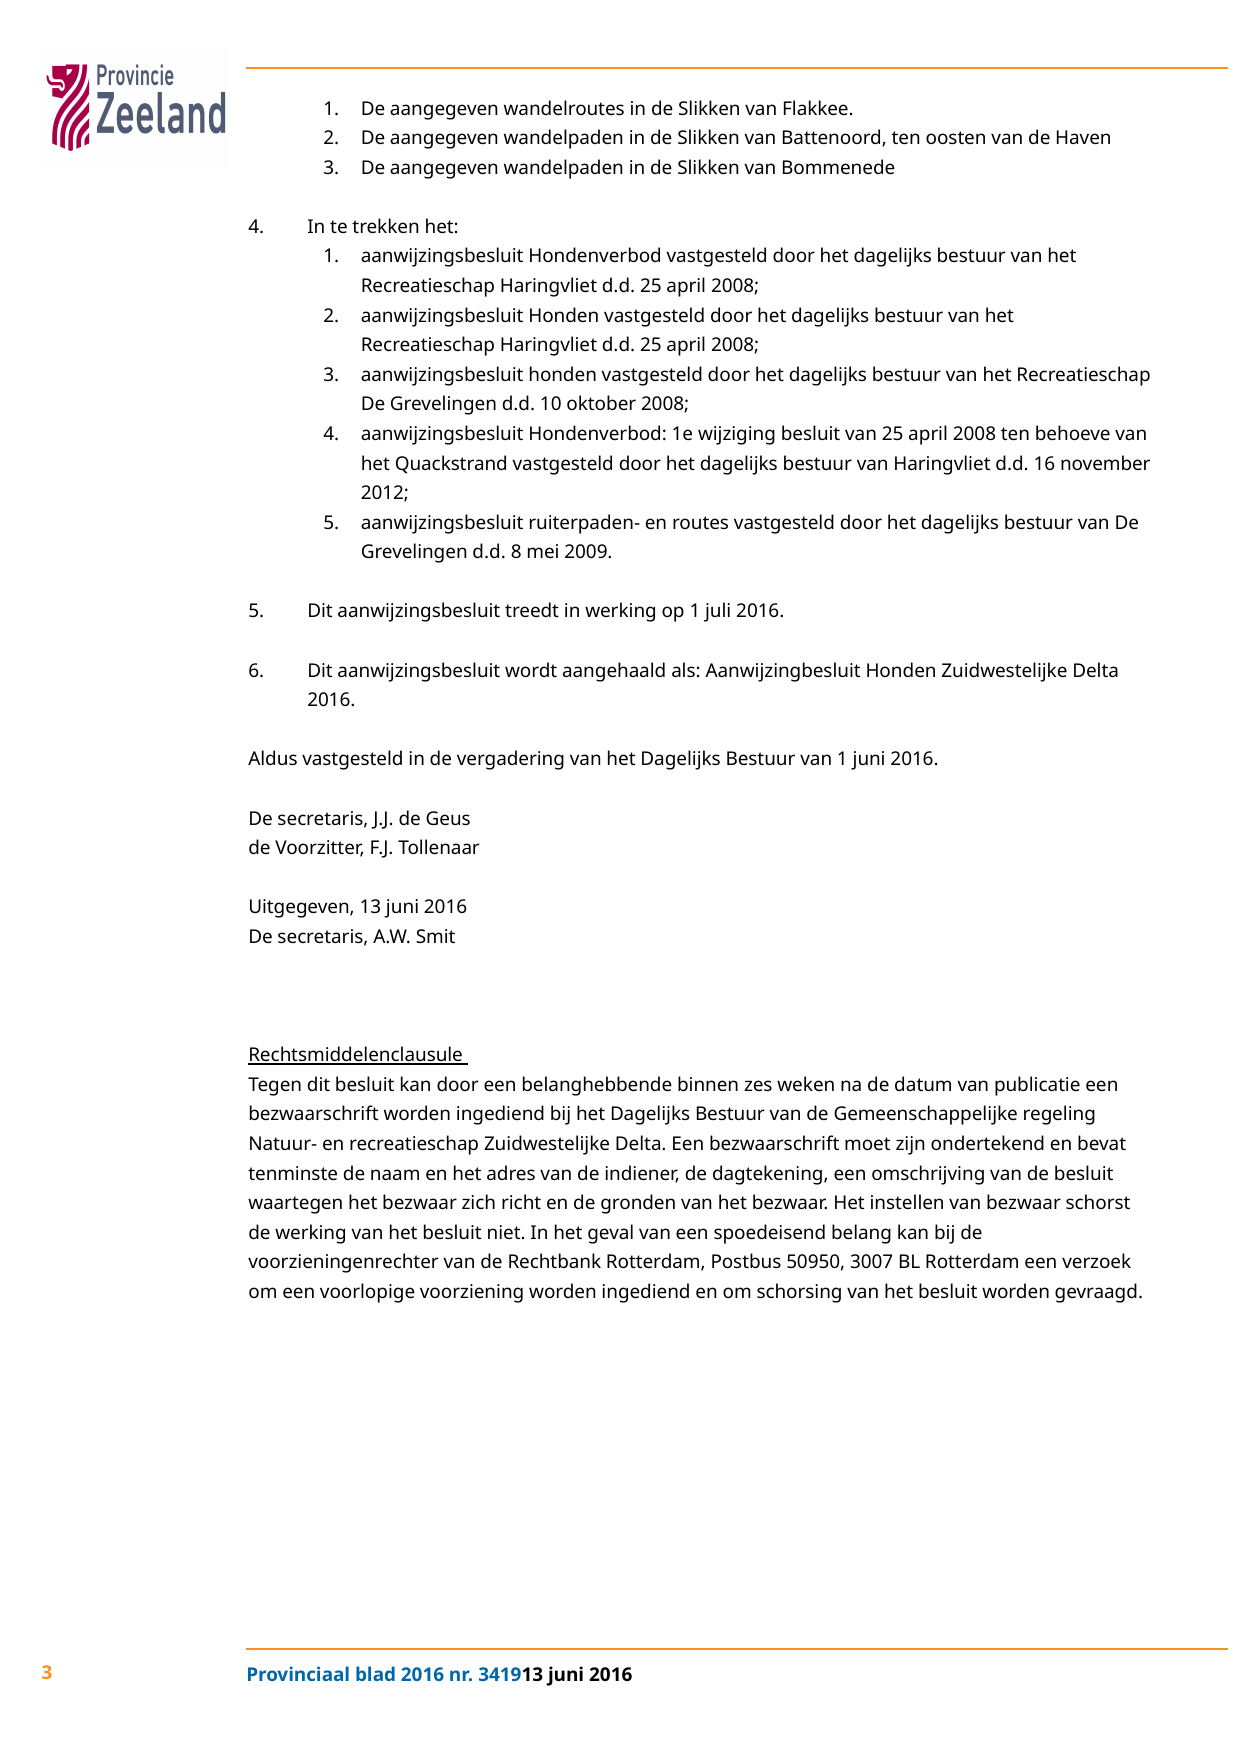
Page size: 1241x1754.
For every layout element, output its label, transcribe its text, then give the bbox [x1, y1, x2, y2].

text Aldus vastgesteld in de vergadering van het Dagelijks Bestuur van 1 juni 2016. [248, 746, 1152, 771]
list aanwijzingsbesluit Hondenverbod: 1e wijziging besluit van 25 april 2008 ten behoeve van het Quackstrand vastgesteld door het dagelijks bestuur van Haringvliet d.d. 16 november 2012; [323, 420, 1152, 505]
text Tegen dit besluit kan door een belanghebbende binnen zes weken na de datum van publicatie een bezwaarschrift worden ingediend bij het Dagelijks Bestuur van de Gemeenschappelijke regeling Natuur- en recreatieschap Zuidwestelijke Delta. Een bezwaarschrift moet zijn ondertekend en bevat tenminste de naam en het adres van de indiener, de dagtekening, een omschrijving van de besluit waartegen het bezwaar zich richt en de gronden van het bezwaar. Het instellen van bezwaar schorst de werking van het besluit niet. In het geval van een spoedeisend belang kan bij de voorzieningenrechter van de Rechtbank Rotterdam, Postbus 50950, 3007 BL Rotterdam een verzoek om een voorlopige voorziening worden ingediend en om schorsing van het besluit worden gevraagd. [248, 1071, 1152, 1304]
list Dit aanwijzingsbesluit wordt aangehaald als: Aanwijzingbesluit Honden Zuidwestelijke Delta 2016. [248, 657, 1152, 712]
list In te trekken het: [248, 213, 1152, 239]
list De aangegeven wandelpaden in de Slikken van Bommenede [323, 154, 1152, 180]
text De secretaris, J.J. de Geus [248, 805, 1152, 831]
list De aangegeven wandelpaden in de Slikken van Battenoord, ten oosten van de Haven [323, 124, 1152, 150]
text Rechtsmiddelenclausule [248, 1041, 1152, 1067]
text De secretaris, A.W. Smit [248, 923, 1152, 949]
list aanwijzingsbesluit Honden vastgesteld door het dagelijks bestuur van het Recreatieschap Haringvliet d.d. 25 april 2008; [323, 302, 1152, 357]
list aanwijzingsbesluit honden vastgesteld door het dagelijks bestuur van het Recreatieschap De Grevelingen d.d. 10 oktober 2008; [323, 361, 1152, 416]
list aanwijzingsbesluit ruiterpaden- en routes vastgesteld door het dagelijks bestuur van De Grevelingen d.d. 8 mei 2009. [323, 509, 1152, 564]
list De aangegeven wandelroutes in de Slikken van Flakkee. [323, 95, 1152, 121]
text Uitgegeven, 13 juni 2016 [248, 893, 1152, 919]
picture [41, 47, 231, 172]
text de Voorzitter, F.J. Tollenaar [248, 834, 1152, 860]
list aanwijzingsbesluit Hondenverbod vastgesteld door het dagelijks bestuur van het Recreatieschap Haringvliet d.d. 25 april 2008; [323, 243, 1152, 298]
list Dit aanwijzingsbesluit treedt in werking op 1 juli 2016. [248, 598, 1152, 623]
